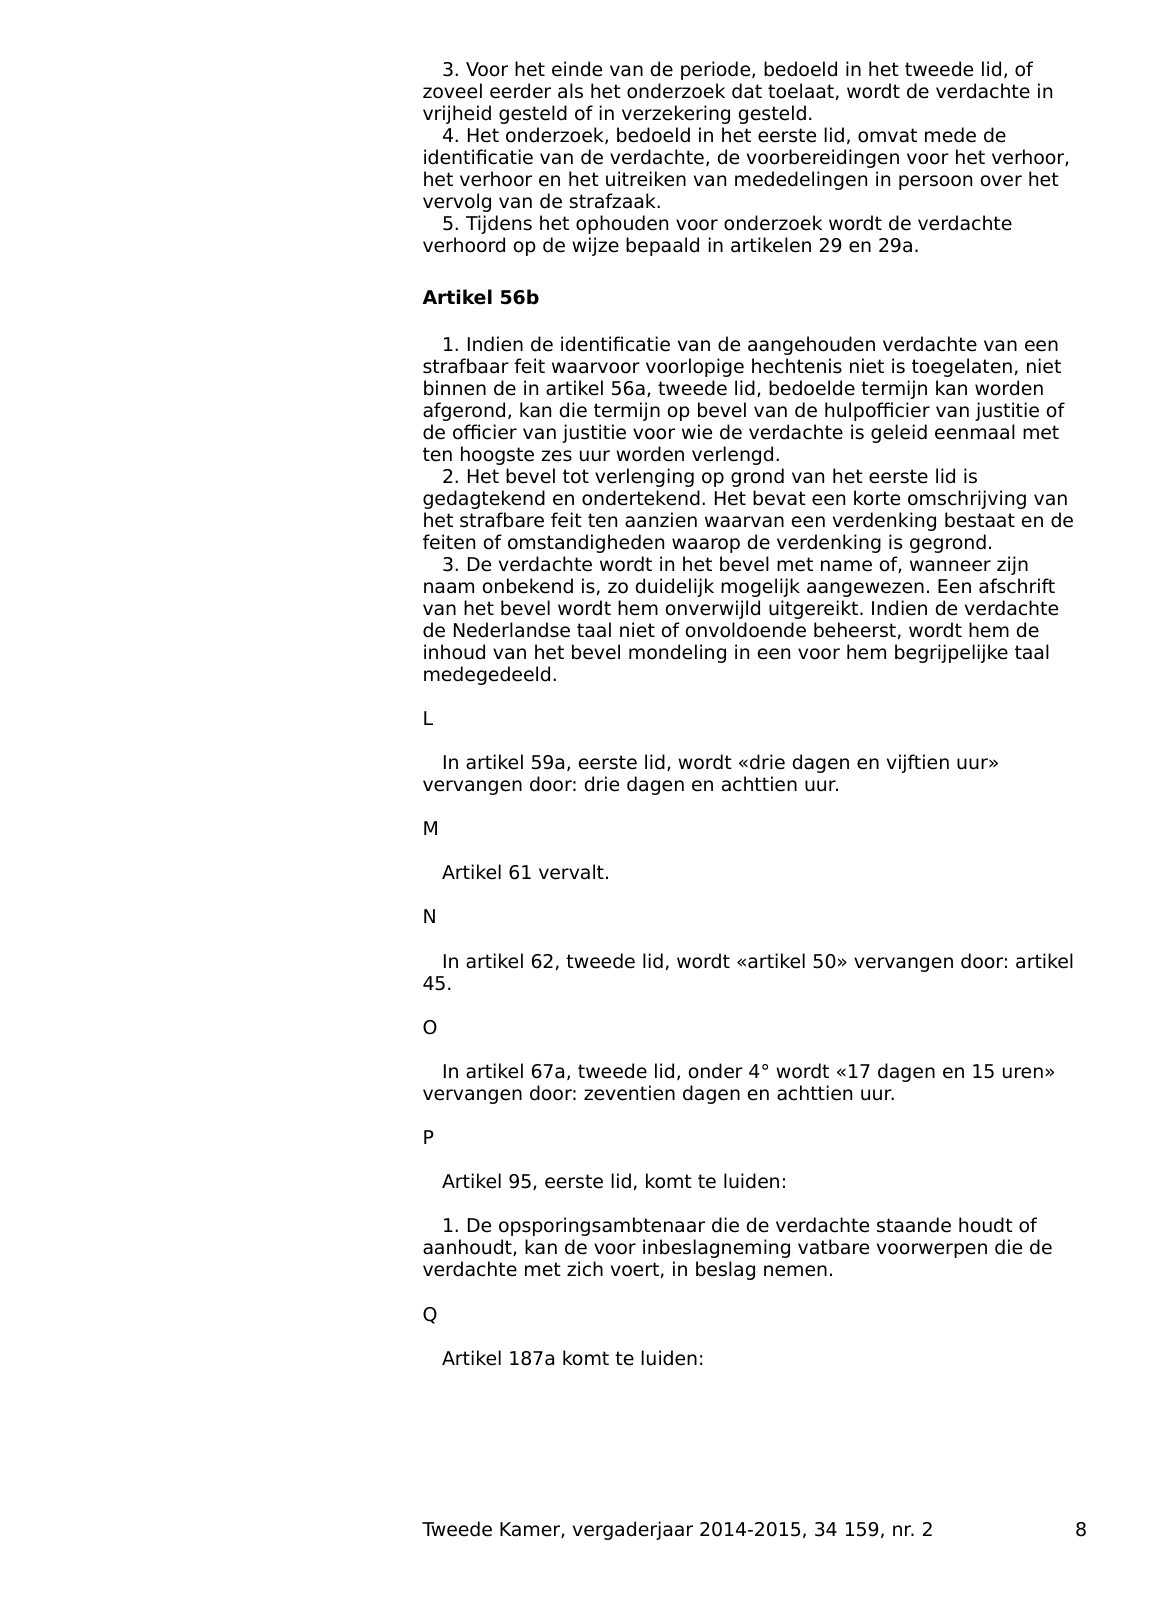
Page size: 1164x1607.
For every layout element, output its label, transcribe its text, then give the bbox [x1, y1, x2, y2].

text Artikel 95, eerste lid, komt te luiden: [422, 1171, 1087, 1193]
text 3. De verdachte wordt in het bevel met name of, wanneer zijn naam onbekend is, zo duidelijk mogelijk aangewezen. Een afschrift van het bevel wordt hem onverwijld uitgereikt. Indien de verdachte de Nederlandse taal niet of onvoldoende beheerst, wordt hem de inhoud van het bevel mondeling in een voor hem begrijpelijke taal medegedeeld. [422, 554, 1087, 686]
text 4. Het onderzoek, bedoeld in het eerste lid, omvat mede de identificatie van de verdachte, de voorbereidingen voor het verhoor, het verhoor en het uitreiken van mededelingen in persoon over het vervolg van de strafzaak. [422, 125, 1087, 213]
text P [422, 1127, 1087, 1149]
text 5. Tijdens het ophouden voor onderzoek wordt de verdachte verhoord op de wijze bepaald in artikelen 29 en 29a. [422, 213, 1087, 257]
text In artikel 59a, eerste lid, wordt «drie dagen en vijftien uur» vervangen door: drie dagen en achttien uur. [422, 752, 1087, 796]
text 1. De opsporingsambtenaar die de verdachte staande houdt of aanhoudt, kan de voor inbeslagneming vatbare voorwerpen die de verdachte met zich voert, in beslag nemen. [422, 1215, 1087, 1281]
text In artikel 67a, tweede lid, onder 4° wordt «17 dagen en 15 uren» vervangen door: zeventien dagen en achttien uur. [422, 1061, 1087, 1105]
text In artikel 62, tweede lid, wordt «artikel 50» vervangen door: artikel 45. [422, 951, 1087, 994]
text O [422, 1017, 1087, 1039]
text N [422, 906, 1087, 928]
subtitle Artikel 56b [422, 287, 1087, 309]
text Artikel 61 vervalt. [422, 862, 1087, 884]
text 2. Het bevel tot verlenging op grond van het eerste lid is gedagtekend en ondertekend. Het bevat een korte omschrijving van het strafbare feit ten aanzien waarvan een verdenking bestaat en de feiten of omstandigheden waarop de verdenking is gegrond. [422, 466, 1087, 554]
text M [422, 818, 1087, 840]
text 3. Voor het einde van de periode, bedoeld in het tweede lid, of zoveel eerder als het onderzoek dat toelaat, wordt de verdachte in vrijheid gesteld of in verzekering gesteld. [422, 59, 1087, 125]
text Artikel 187a komt te luiden: [422, 1348, 1087, 1369]
text 1. Indien de identificatie van de aangehouden verdachte van een strafbaar feit waarvoor voorlopige hechtenis niet is toegelaten, niet binnen de in artikel 56a, tweede lid, bedoelde termijn kan worden afgerond, kan die termijn op bevel van de hulpofficier van justitie of de officier van justitie voor wie de verdachte is geleid eenmaal met ten hoogste zes uur worden verlengd. [422, 334, 1087, 466]
text Q [422, 1303, 1087, 1325]
text L [422, 708, 1087, 730]
